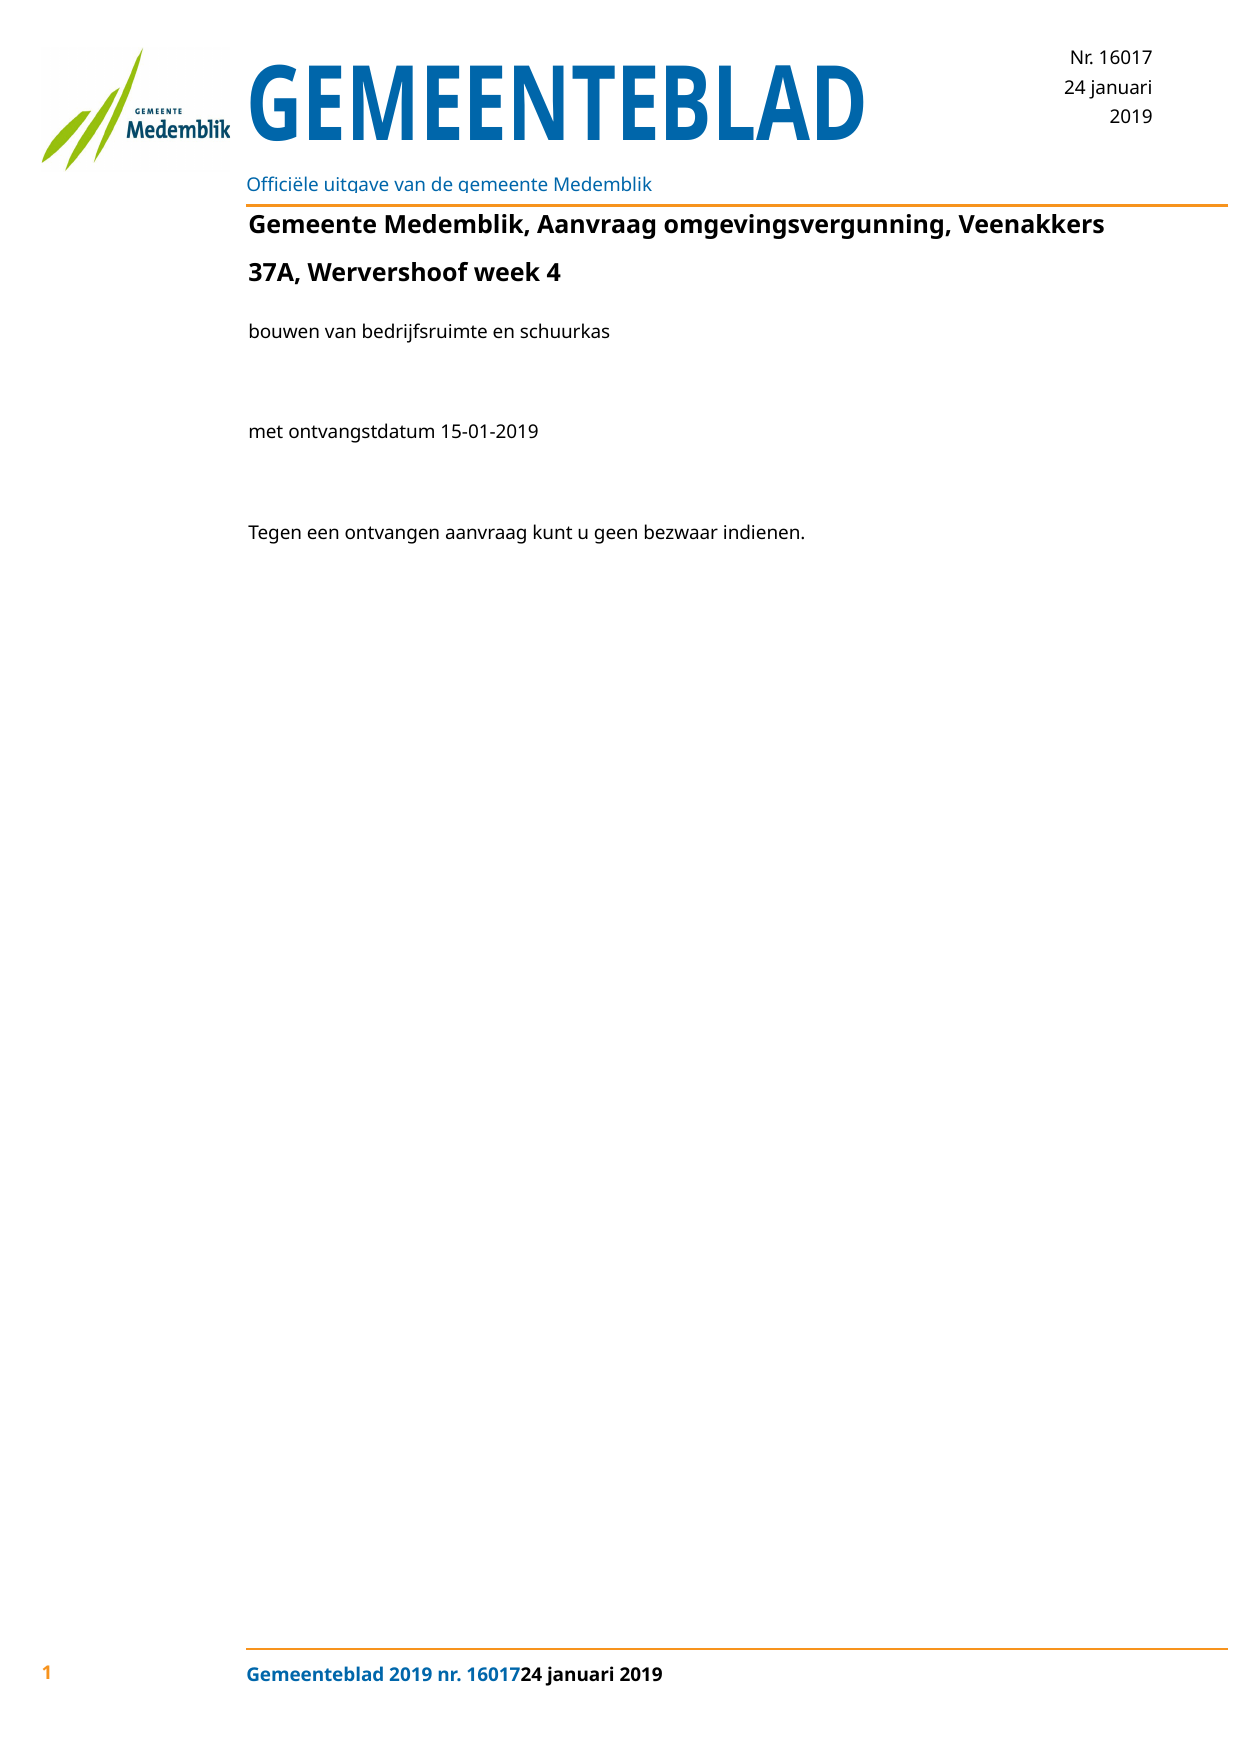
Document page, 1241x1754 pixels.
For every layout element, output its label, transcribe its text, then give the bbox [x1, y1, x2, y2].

picture [41, 47, 231, 172]
text Tegen een ontvangen aanvraag kunt u geen bezwaar indienen. [248, 519, 1152, 545]
text bouwen van bedrijfsruimte en schuurkas [248, 318, 1152, 344]
text met ontvangstdatum 15-01-2019 [248, 419, 1152, 444]
text Gemeente Medemblik, Aanvraag omgevingsvergunning, Veenakkers 37A, Wervershoof week 4 [248, 207, 1152, 288]
